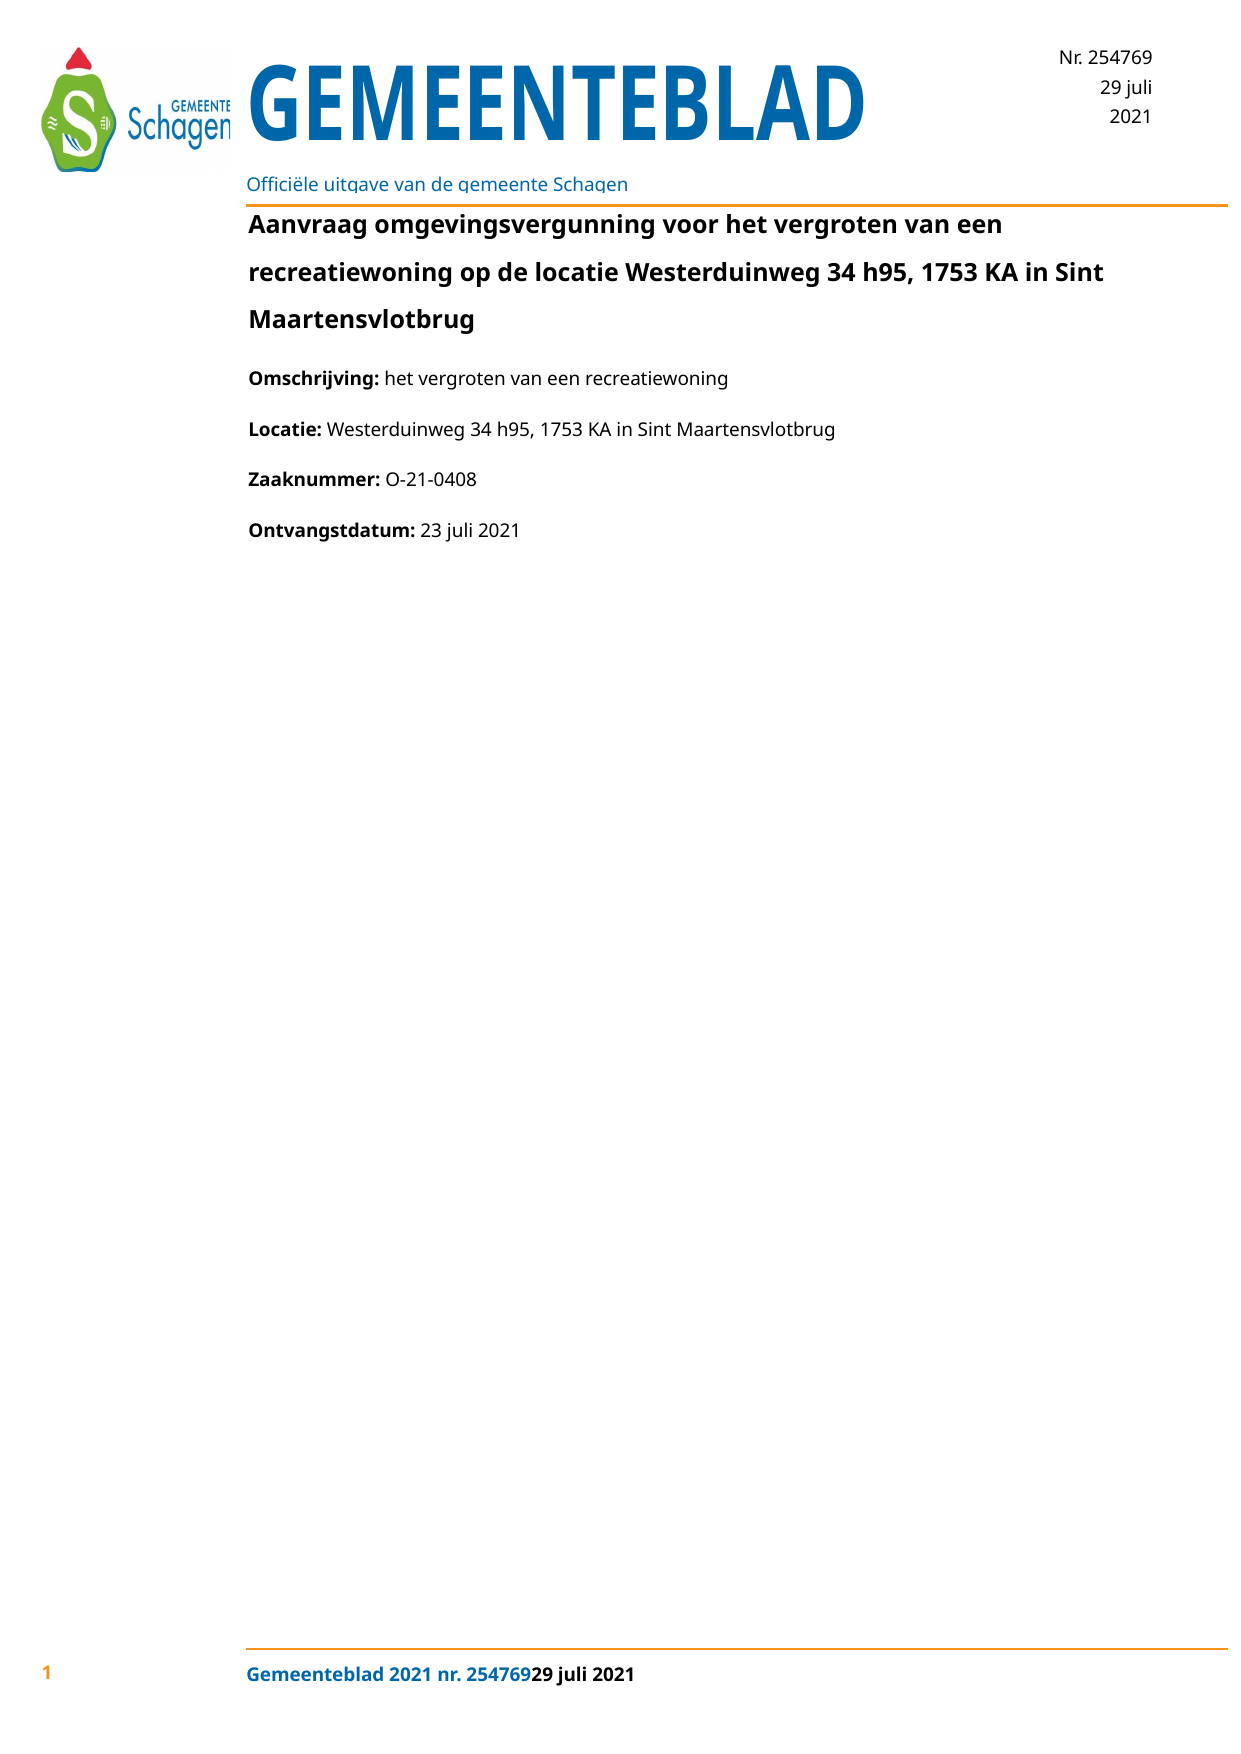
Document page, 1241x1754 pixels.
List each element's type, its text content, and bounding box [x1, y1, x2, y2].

text Locatie: Westerduinweg 34 h95, 1753 KA in Sint Maartensvlotbrug [248, 416, 1152, 442]
text Omschrijving: het vergroten van een recreatiewoning [248, 366, 1152, 391]
picture [41, 47, 231, 172]
text Aanvraag omgevingsvergunning voor het vergroten van een recreatiewoning op de locatie Westerduinweg 34 h95, 1753 KA in Sint Maartensvlotbrug [248, 207, 1152, 336]
text Ontvangstdatum: 23 juli 2021 [248, 517, 1152, 542]
text Zaaknummer: O-21-0408 [248, 466, 1152, 492]
